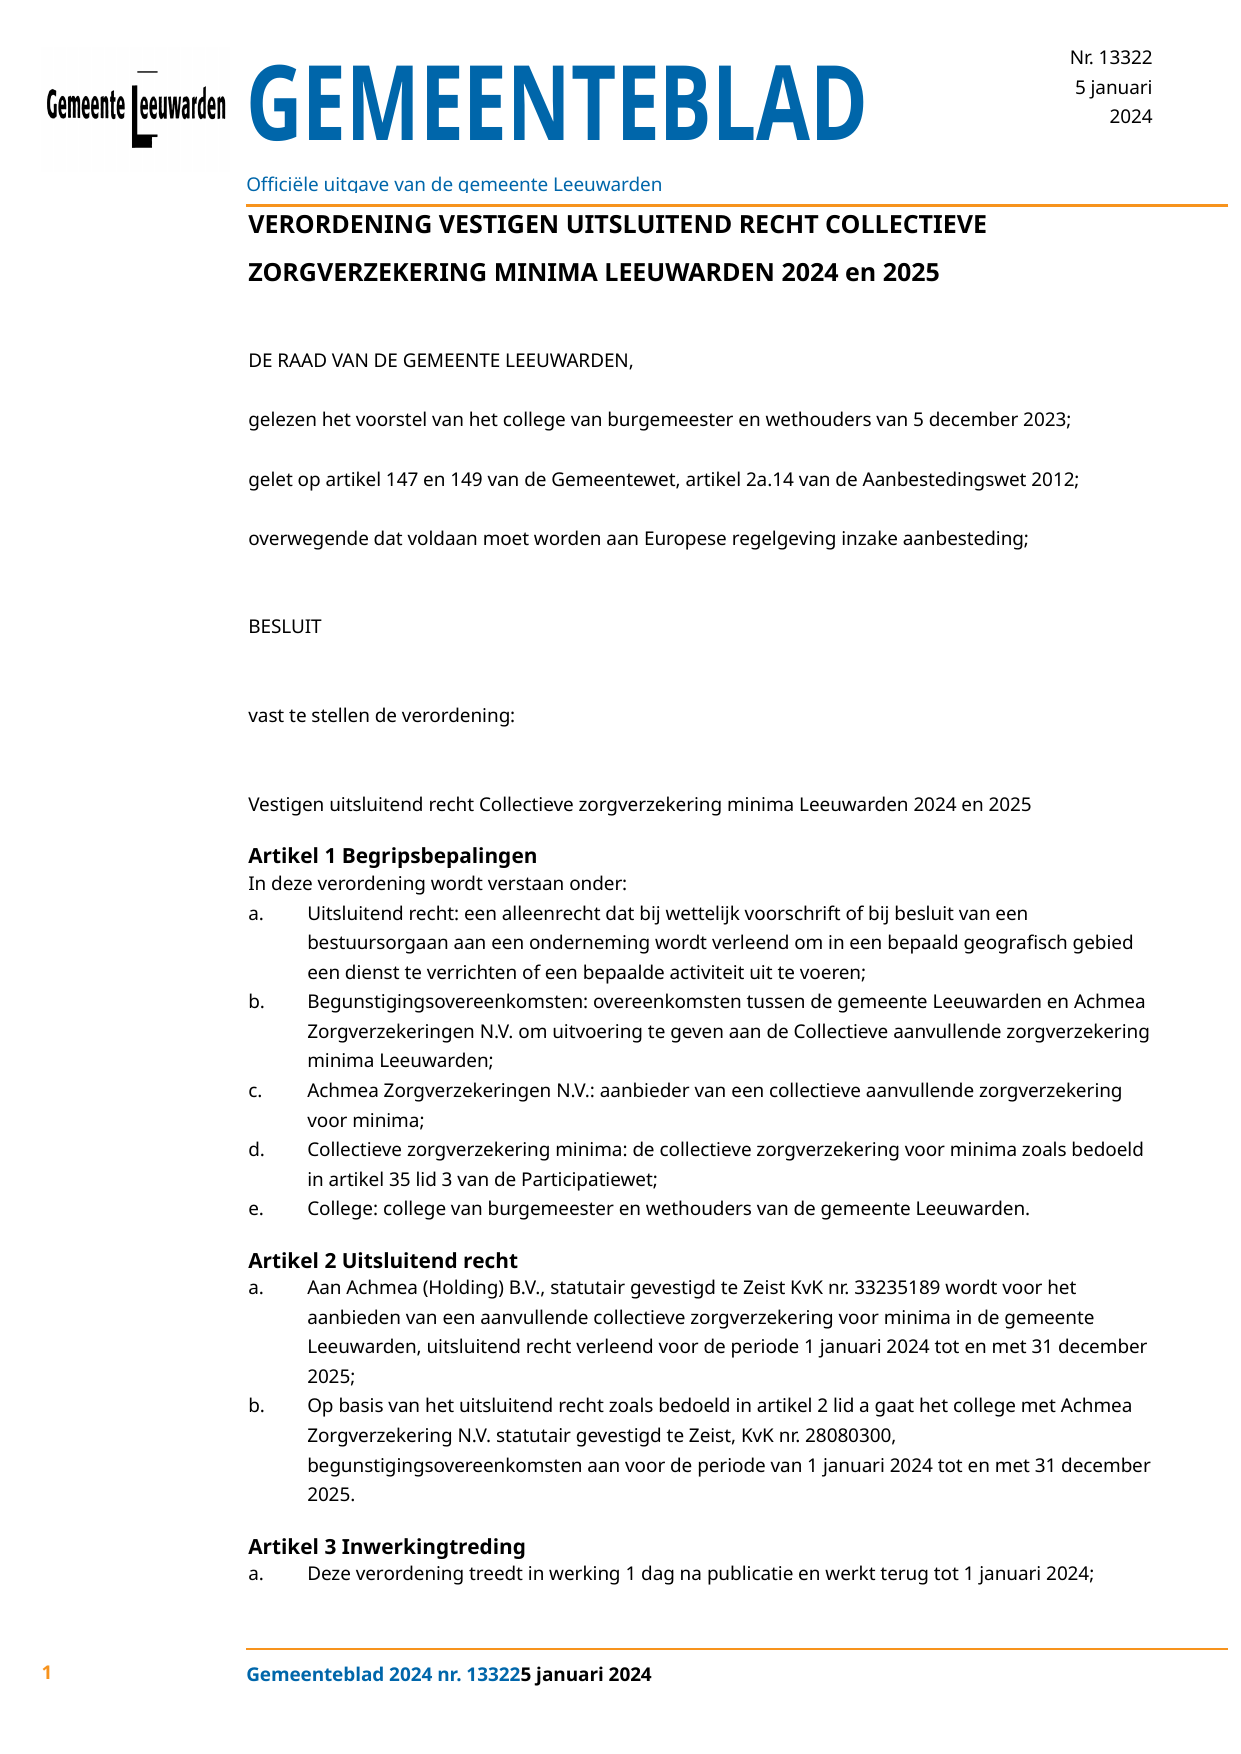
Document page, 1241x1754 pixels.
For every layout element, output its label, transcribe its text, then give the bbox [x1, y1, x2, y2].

text Artikel 2 Uitsluitend recht [248, 1246, 1152, 1274]
list Uitsluitend recht: een alleenrecht dat bij wettelijk voorschrift of bij besluit van een bestuursorgaan aan een onderneming wordt verleend om in een bepaald geografisch gebied een dienst te verrichten of een bepaalde activiteit uit te voeren; [248, 900, 1152, 984]
list Op basis van het uitsluitend recht zoals bedoeld in artikel 2 lid a gaat het college met Achmea Zorgverzekering N.V. statutair gevestigd te Zeist, KvK nr. 28080300, begunstigingsovereenkomsten aan voor de periode van 1 januari 2024 tot en met 31 december 2025. [248, 1393, 1152, 1507]
text gelet op artikel 147 en 149 van de Gemeentewet, artikel 2a.14 van de Aanbestedingswet 2012; [248, 466, 1152, 492]
list Begunstigingsovereenkomsten: overeenkomsten tussen de gemeente Leeuwarden en Achmea Zorgverzekeringen N.V. om uitvoering te geven aan de Collectieve aanvullende zorgverzekering minima Leeuwarden; [248, 988, 1152, 1073]
list Achmea Zorgverzekeringen N.V.: aanbieder van een collectieve aanvullende zorgverzekering voor minima; [248, 1077, 1152, 1132]
text gelezen het voorstel van het college van burgemeester en wethouders van 5 december 2023; [248, 407, 1152, 432]
text Artikel 3 Inwerkingtreding [248, 1532, 1152, 1560]
text In deze verordening wordt verstaan onder: [248, 870, 1152, 896]
text overwegende dat voldaan moet worden aan Europese regelgeving inzake aanbesteding; [248, 525, 1152, 551]
text BESLUIT [248, 614, 1152, 639]
list College: college van burgemeester en wethouders van de gemeente Leeuwarden. [248, 1196, 1152, 1221]
text Artikel 1 Begripsbepalingen [248, 842, 1152, 870]
list Collectieve zorgverzekering minima: de collectieve zorgverzekering voor minima zoals bedoeld in artikel 35 lid 3 van de Participatiewet; [248, 1136, 1152, 1192]
text Vestigen uitsluitend recht Collectieve zorgverzekering minima Leeuwarden 2024 en 2025 [248, 791, 1152, 817]
text vast te stellen de verordening: [248, 702, 1152, 728]
text VERORDENING VESTIGEN UITSLUITEND RECHT COLLECTIEVE ZORGVERZEKERING MINIMA LEEUWARDEN 2024 en 2025 [248, 207, 1152, 288]
picture [41, 47, 231, 172]
text DE RAAD VAN DE GEMEENTE LEEUWARDEN, [248, 347, 1152, 373]
list Deze verordening treedt in werking 1 dag na publicatie en werkt terug tot 1 januari 2024; [248, 1560, 1152, 1586]
list Aan Achmea (Holding) B.V., statutair gevestigd te Zeist KvK nr. 33235189 wordt voor het aanbieden van een aanvullende collectieve zorgverzekering voor minima in de gemeente Leeuwarden, uitsluitend recht verleend voor de periode 1 januari 2024 tot en met 31 december 2025; [248, 1274, 1152, 1389]
